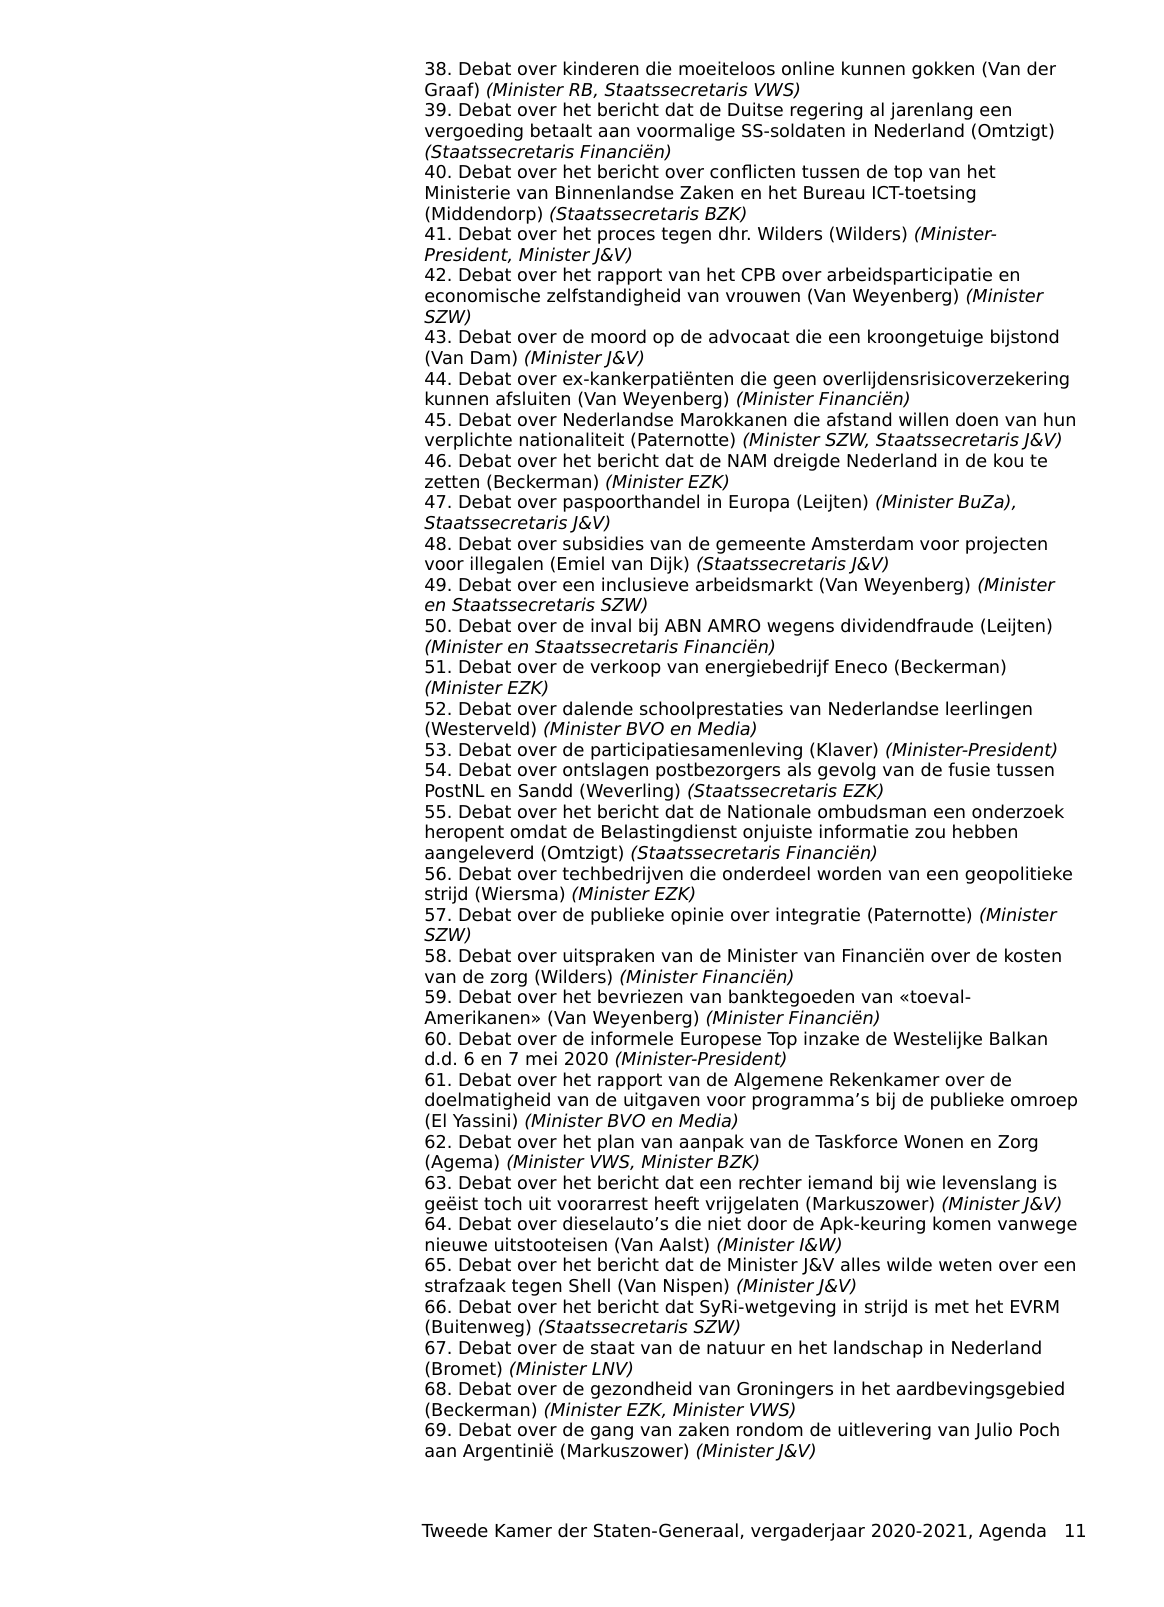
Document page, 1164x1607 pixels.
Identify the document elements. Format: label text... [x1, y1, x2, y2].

table_cell 60. Debat over de informele Europese Top inzake de Westelijke Balkan d.d. 6 en 7 mei 2020 (Minister-President) [418, 1029, 1087, 1070]
table_cell 45. Debat over Nederlandse Marokkanen die afstand willen doen van hun verplichte nationaliteit (Paternotte) (Minister SZW, Staatssecretaris J&V) [418, 410, 1087, 451]
table_cell [77, 699, 401, 740]
table_cell 50. Debat over de inval bij ABN AMRO wegens dividendfraude (Leijten) (Minister en Staatssecretaris Financiën) [418, 616, 1087, 657]
table_cell [77, 451, 401, 492]
table_cell [401, 534, 418, 575]
table_cell 42. Debat over het rapport van het CPB over arbeidsparticipatie en economische zelfstandigheid van vrouwen (Van Weyenberg) (Minister SZW) [418, 265, 1087, 327]
table_cell [77, 802, 401, 863]
table_cell [401, 1029, 418, 1070]
table_cell 43. Debat over de moord op de advocaat die een kroongetuige bijstond (Van Dam) (Minister J&V) [418, 327, 1087, 368]
table_cell [401, 410, 418, 451]
table_cell [77, 1132, 401, 1173]
table_cell 54. Debat over ontslagen postbezorgers als gevolg van de fusie tussen PostNL en Sandd (Weverling) (Staatssecretaris EZK) [418, 760, 1087, 802]
table_cell [77, 410, 401, 451]
table_cell [401, 760, 418, 802]
table_cell 38. Debat over kinderen die moeiteloos online kunnen gokken (Van der Graaf) (Minister RB, Staatssecretaris VWS) [418, 59, 1087, 100]
table_cell [401, 1214, 418, 1255]
table_cell [401, 224, 418, 265]
table_cell [77, 327, 401, 368]
table_cell 39. Debat over het bericht dat de Duitse regering al jarenlang een vergoeding betaalt aan voormalige SS-soldaten in Nederland (Omtzigt) (Staatssecretaris Financiën) [418, 100, 1087, 162]
table_cell [401, 265, 418, 327]
table_cell 66. Debat over het bericht dat SyRi-wetgeving in strijd is met het EVRM (Buitenweg) (Staatssecretaris SZW) [418, 1297, 1087, 1338]
table_cell [401, 616, 418, 657]
table_cell [401, 657, 418, 698]
table_cell [77, 905, 401, 946]
table_cell 44. Debat over ex-kankerpatiënten die geen overlijdensrisicoverzekering kunnen afsluiten (Van Weyenberg) (Minister Financiën) [418, 369, 1087, 410]
table_cell [77, 534, 401, 575]
table_cell [401, 740, 418, 760]
table_cell 53. Debat over de participatiesamenleving (Klaver) (Minister-President) [418, 740, 1087, 760]
table_cell [77, 492, 401, 533]
table_cell [77, 265, 401, 327]
table_cell [77, 946, 401, 987]
table_cell [401, 802, 418, 863]
table_cell [77, 987, 401, 1028]
table_cell 64. Debat over dieselauto’s die niet door de Apk-keuring komen vanwege nieuwe uitstooteisen (Van Aalst) (Minister I&W) [418, 1214, 1087, 1255]
table_cell [401, 699, 418, 740]
table_cell [77, 575, 401, 616]
table_cell 46. Debat over het bericht dat de NAM dreigde Nederland in de kou te zetten (Beckerman) (Minister EZK) [418, 451, 1087, 492]
table_cell [401, 1297, 418, 1338]
table_cell [401, 59, 418, 100]
table_cell [77, 1379, 401, 1420]
table_cell 57. Debat over de publieke opinie over integratie (Paternotte) (Minister SZW) [418, 905, 1087, 946]
table_cell [401, 162, 418, 224]
table_cell [77, 1420, 401, 1462]
table_cell [401, 327, 418, 368]
table_cell 47. Debat over paspoorthandel in Europa (Leijten) (Minister BuZa), Staatssecretaris J&V) [418, 492, 1087, 533]
table_cell 48. Debat over subsidies van de gemeente Amsterdam voor projecten voor illegalen (Emiel van Dijk) (Staatssecretaris J&V) [418, 534, 1087, 575]
table_cell [77, 1173, 401, 1214]
table_cell [77, 864, 401, 905]
table_cell 51. Debat over de verkoop van energiebedrijf Eneco (Beckerman) (Minister EZK) [418, 657, 1087, 698]
table_cell [401, 946, 418, 987]
table_cell [77, 369, 401, 410]
table_cell 55. Debat over het bericht dat de Nationale ombudsman een onderzoek heropent omdat de Belastingdienst onjuiste informatie zou hebben aangeleverd (Omtzigt) (Staatssecretaris Financiën) [418, 802, 1087, 863]
table_cell 69. Debat over de gang van zaken rondom de uitlevering van Julio Poch aan Argentinië (Markuszower) (Minister J&V) [418, 1420, 1087, 1462]
table_cell 62. Debat over het plan van aanpak van de Taskforce Wonen en Zorg (Agema) (Minister VWS, Minister BZK) [418, 1132, 1087, 1173]
table_cell 63. Debat over het bericht dat een rechter iemand bij wie levenslang is geëist toch uit voorarrest heeft vrijgelaten (Markuszower) (Minister J&V) [418, 1173, 1087, 1214]
table_cell [77, 616, 401, 657]
table_cell [77, 1255, 401, 1297]
table_cell [401, 1420, 418, 1462]
table_cell [77, 760, 401, 802]
table_cell [77, 1214, 401, 1255]
table_cell [77, 1070, 401, 1132]
table_cell [401, 492, 418, 533]
table_cell 40. Debat over het bericht over conflicten tussen de top van het Ministerie van Binnenlandse Zaken en het Bureau ICT-toetsing (Middendorp) (Staatssecretaris BZK) [418, 162, 1087, 224]
table_cell [401, 1379, 418, 1420]
table_cell [77, 740, 401, 760]
table_cell [401, 451, 418, 492]
table_cell [77, 100, 401, 162]
table_cell [401, 1338, 418, 1379]
table_cell [401, 905, 418, 946]
table_cell [401, 1070, 418, 1132]
table_cell [401, 369, 418, 410]
table_cell 49. Debat over een inclusieve arbeidsmarkt (Van Weyenberg) (Minister en Staatssecretaris SZW) [418, 575, 1087, 616]
table_cell 52. Debat over dalende schoolprestaties van Nederlandse leerlingen (Westerveld) (Minister BVO en Media) [418, 699, 1087, 740]
table_cell [77, 224, 401, 265]
table_cell 59. Debat over het bevriezen van banktegoeden van «toeval-Amerikanen» (Van Weyenberg) (Minister Financiën) [418, 987, 1087, 1028]
table_cell [401, 575, 418, 616]
table_cell [401, 987, 418, 1028]
table_cell [77, 1029, 401, 1070]
table_cell [77, 1297, 401, 1338]
table_cell 58. Debat over uitspraken van de Minister van Financiën over de kosten van de zorg (Wilders) (Minister Financiën) [418, 946, 1087, 987]
table_cell [77, 657, 401, 698]
table_cell 68. Debat over de gezondheid van Groningers in het aardbevingsgebied (Beckerman) (Minister EZK, Minister VWS) [418, 1379, 1087, 1420]
table_cell [401, 1173, 418, 1214]
table_cell [401, 100, 418, 162]
table_cell 41. Debat over het proces tegen dhr. Wilders (Wilders) (Minister-President, Minister J&V) [418, 224, 1087, 265]
table_cell 56. Debat over techbedrijven die onderdeel worden van een geopolitieke strijd (Wiersma) (Minister EZK) [418, 864, 1087, 905]
table_cell 65. Debat over het bericht dat de Minister J&V alles wilde weten over een strafzaak tegen Shell (Van Nispen) (Minister J&V) [418, 1255, 1087, 1297]
table_cell [401, 1255, 418, 1297]
table_cell 67. Debat over de staat van de natuur en het landschap in Nederland (Bromet) (Minister LNV) [418, 1338, 1087, 1379]
table_cell [401, 1132, 418, 1173]
table_cell 61. Debat over het rapport van de Algemene Rekenkamer over de doelmatigheid van de uitgaven voor programma’s bij de publieke omroep (El Yassini) (Minister BVO en Media) [418, 1070, 1087, 1132]
table_cell [401, 864, 418, 905]
table_cell [77, 162, 401, 224]
table_cell [77, 1338, 401, 1379]
table_cell [77, 59, 401, 100]
